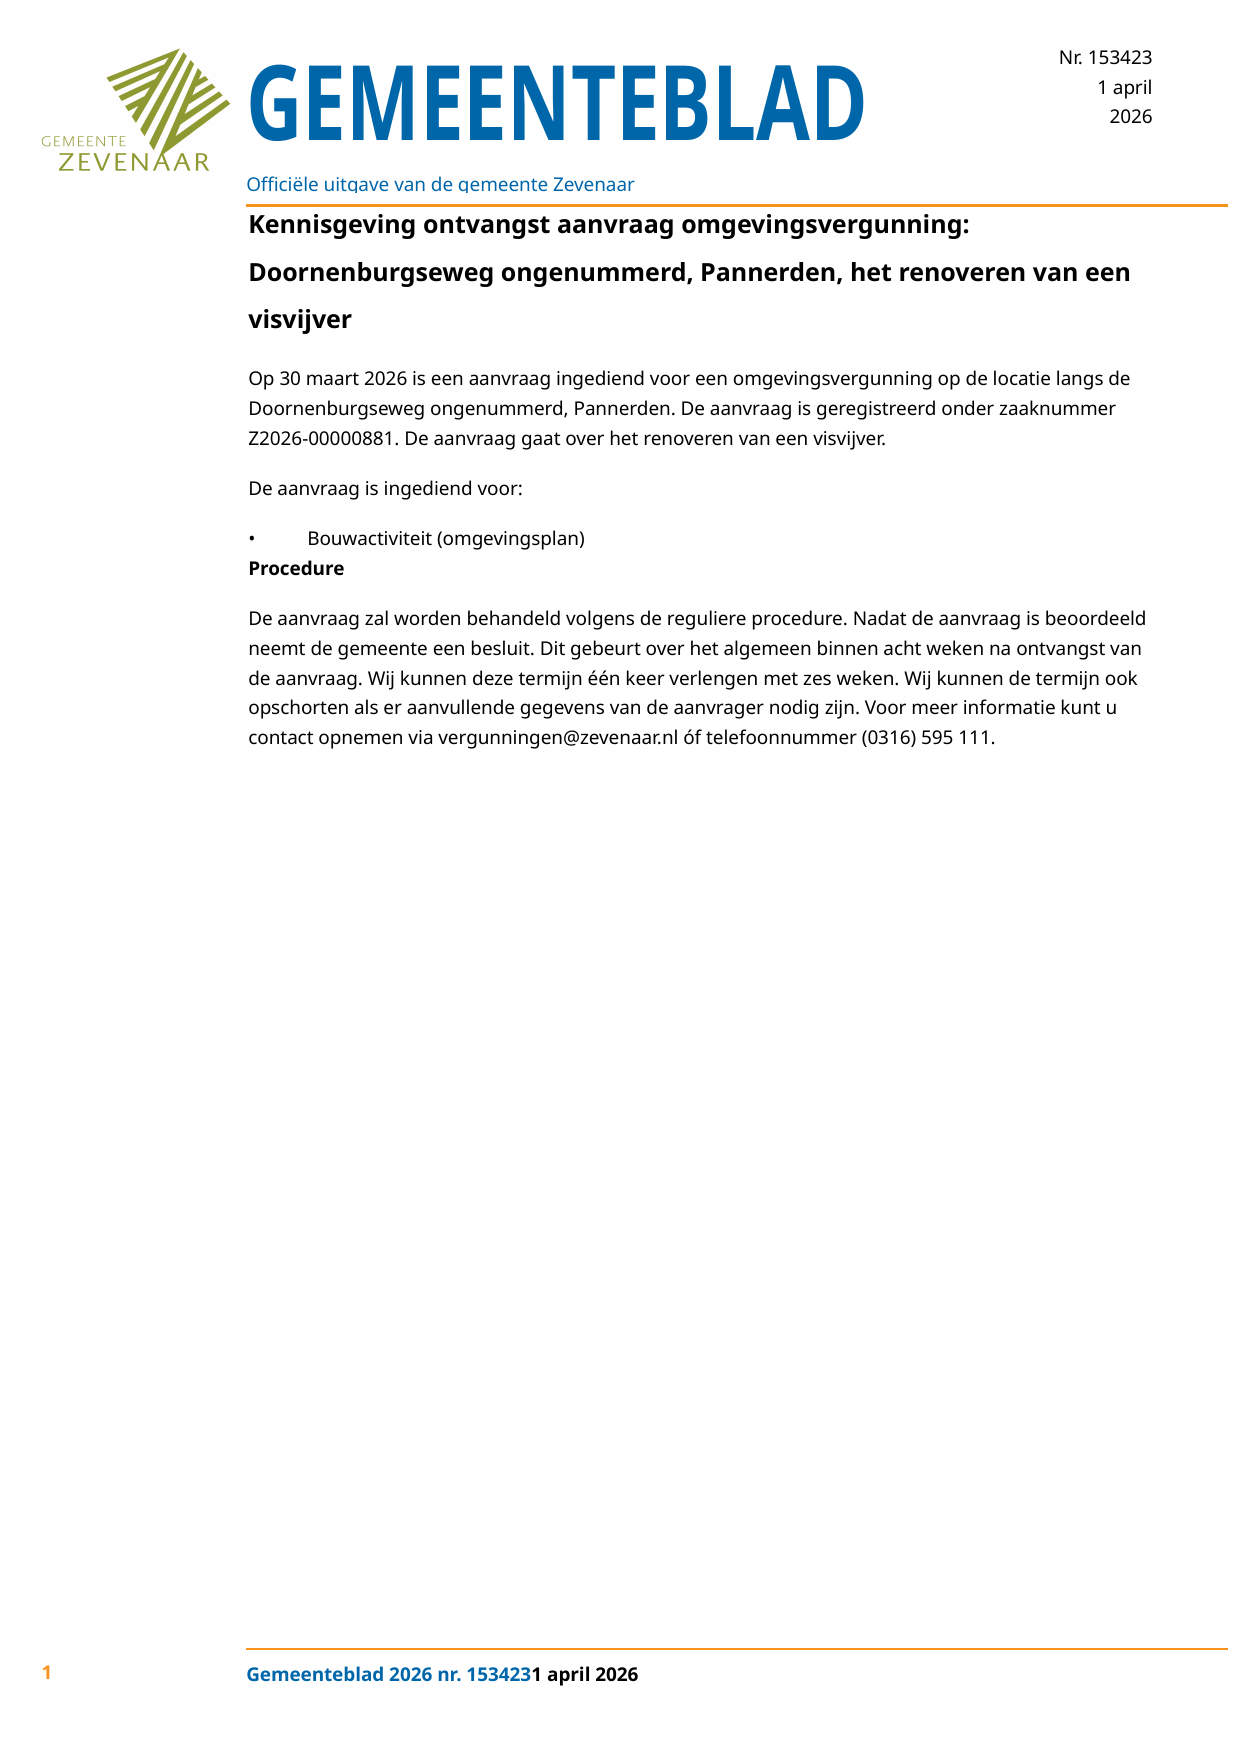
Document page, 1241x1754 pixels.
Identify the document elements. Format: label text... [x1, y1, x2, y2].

picture [41, 47, 231, 172]
list Bouwactiviteit (omgevingsplan) [248, 526, 1152, 551]
text Procedure [248, 555, 1152, 581]
text De aanvraag is ingediend voor: [248, 475, 1152, 501]
text Kennisgeving ontvangst aanvraag omgevingsvergunning: Doornenburgseweg ongenummerd, Pannerden, het renoveren van een visvijver [248, 207, 1152, 336]
text Op 30 maart 2026 is een aanvraag ingediend voor een omgevingsvergunning op de locatie langs de Doornenburgseweg ongenummerd, Pannerden. De aanvraag is geregistreerd onder zaaknummer Z2026-00000881. De aanvraag gaat over het renoveren van een visvijver. [248, 366, 1152, 450]
text De aanvraag zal worden behandeld volgens de reguliere procedure. Nadat de aanvraag is beoordeeld neemt de gemeente een besluit. Dit gebeurt over het algemeen binnen acht weken na ontvangst van de aanvraag. Wij kunnen deze termijn één keer verlengen met zes weken. Wij kunnen de termijn ook opschorten als er aanvullende gegevens van de aanvrager nodig zijn. Voor meer informatie kunt u contact opnemen via vergunningen@zevenaar.nl óf telefoonnummer (0316) 595 111. [248, 606, 1152, 749]
